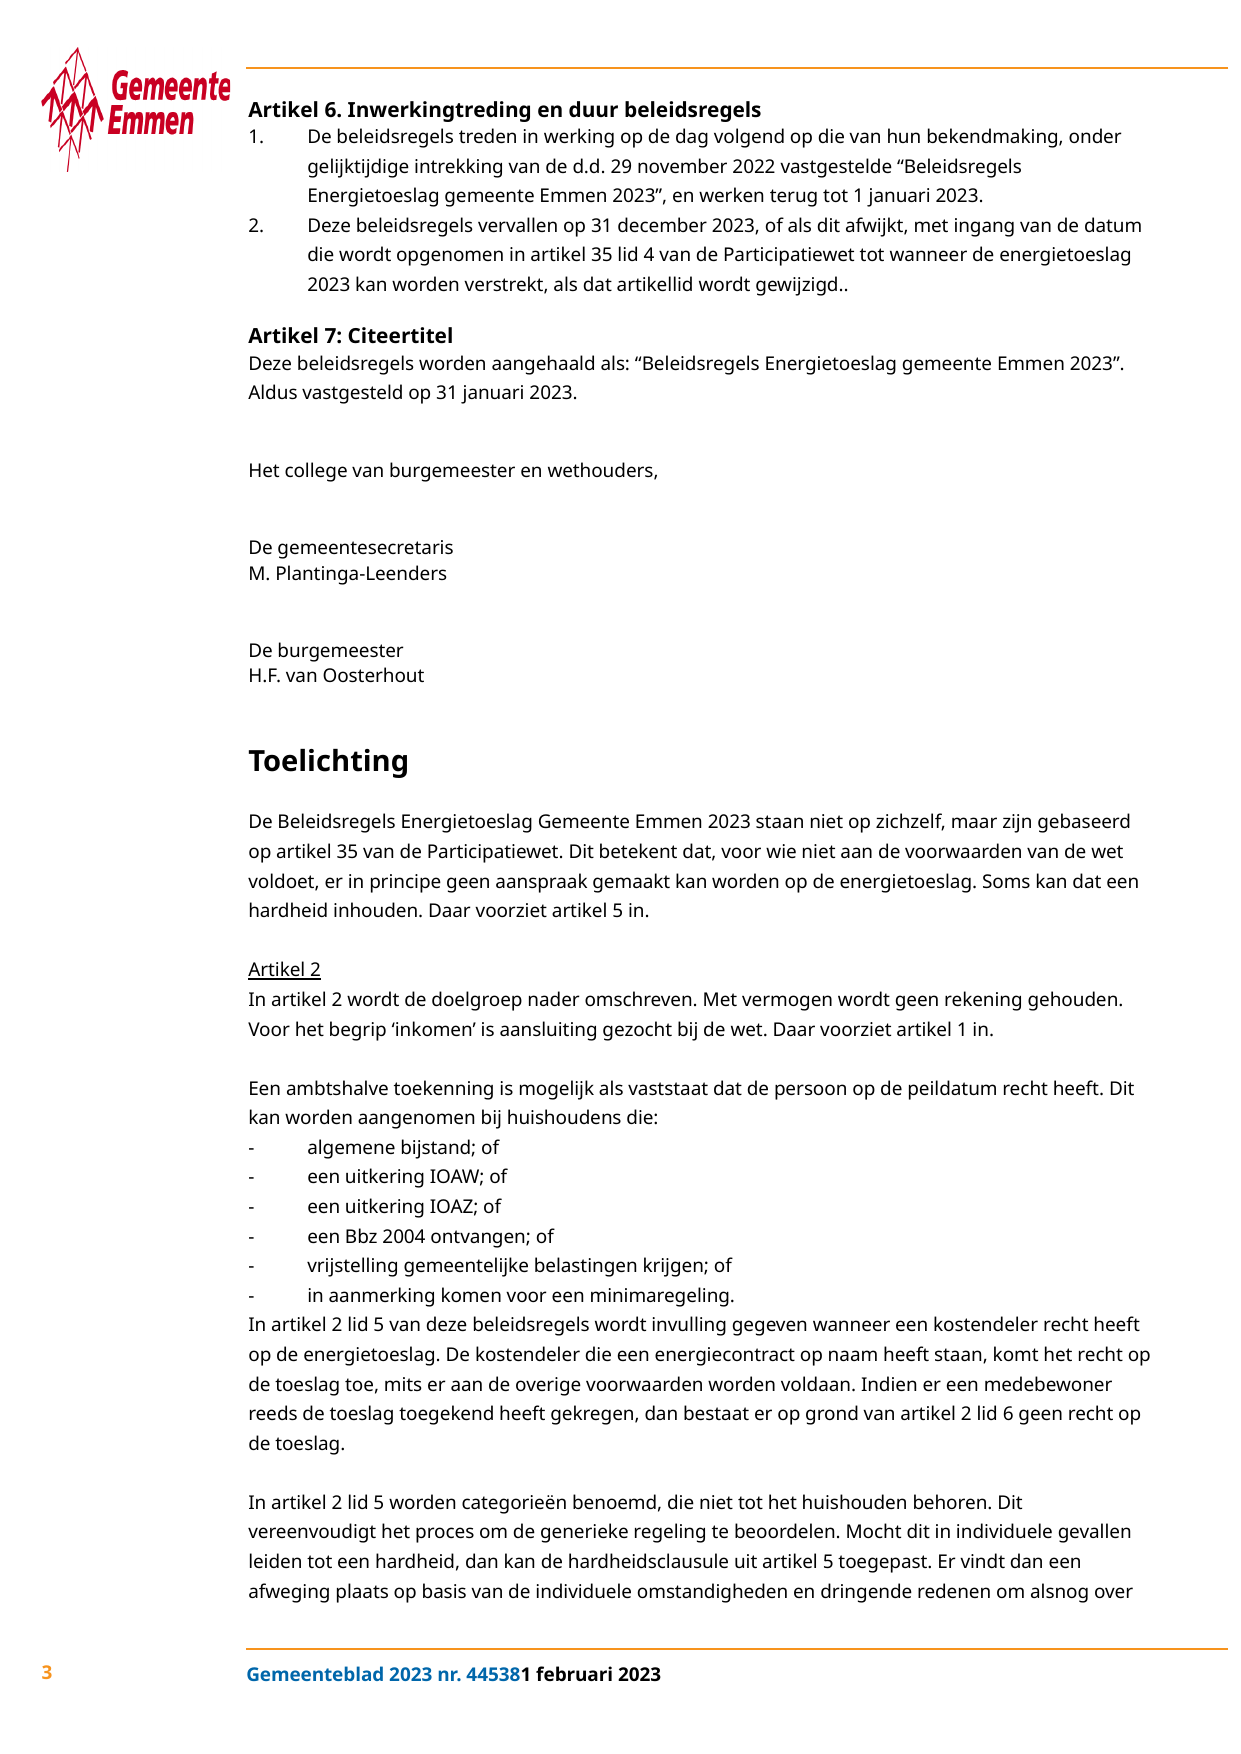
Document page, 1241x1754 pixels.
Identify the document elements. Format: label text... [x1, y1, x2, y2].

text In artikel 2 lid 5 van deze beleidsregels wordt invulling gegeven wanneer een kostendeler recht heeft op de energietoeslag. De kostendeler die een energiecontract op naam heeft staan, komt het recht op de toeslag toe, mits er aan de overige voorwaarden worden voldaan. Indien er een medebewoner reeds de toeslag toegekend heeft gekregen, dan bestaat er op grond van artikel 2 lid 6 geen recht op de toeslag. [248, 1312, 1152, 1456]
text De Beleidsregels Energietoeslag Gemeente Emmen 2023 staan niet op zichzelf, maar zijn gebaseerd op artikel 35 van de Participatiewet. Dit betekent dat, voor wie niet aan de voorwaarden van de wet voldoet, er in principe geen aanspraak gemaakt kan worden op de energietoeslag. Soms kan dat een hardheid inhouden. Daar voorziet artikel 5 in. [248, 809, 1152, 923]
list een Bbz 2004 ontvangen; of [248, 1223, 1152, 1248]
list in aanmerking komen voor een minimaregeling. [248, 1282, 1152, 1308]
text H.F. van Oosterhout [248, 663, 1152, 688]
text Deze beleidsregels worden aangehaald als: “Beleidsregels Energietoeslag gemeente Emmen 2023”. [248, 350, 1152, 376]
list De beleidsregels treden in werking op de dag volgend op die van hun bekendmaking, onder gelijktijdige intrekking van de d.d. 29 november 2022 vastgestelde “Beleidsregels Energietoeslag gemeente Emmen 2023”, en werken terug tot 1 januari 2023. [248, 123, 1152, 208]
text M. Plantinga-Leenders [248, 560, 1152, 585]
list een uitkering IOAZ; of [248, 1193, 1152, 1219]
text Artikel 6. Inwerkingtreding en duur beleidsregels [248, 95, 1152, 123]
text Toelichting [248, 740, 1152, 779]
text Aldus vastgesteld op 31 januari 2023. [248, 379, 1152, 405]
text De gemeentesecretaris [248, 534, 1152, 560]
text Het college van burgemeester en wethouders, [248, 457, 1152, 482]
list algemene bijstand; of [248, 1134, 1152, 1160]
list een uitkering IOAW; of [248, 1164, 1152, 1189]
list vrijstelling gemeentelijke belastingen krijgen; of [248, 1252, 1152, 1278]
text Artikel 7: Citeertitel [248, 322, 1152, 350]
picture [41, 47, 231, 172]
text In artikel 2 lid 5 worden categorieën benoemd, die niet tot het huishouden behoren. Dit vereenvoudigt het proces om de generieke regeling te beoordelen. Mocht dit in individuele gevallen leiden tot een hardheid, dan kan de hardheidsclausule uit artikel 5 toegepast. Er vindt dan een afweging plaats op basis van de individuele omstandigheden en dringende redenen om alsnog over [248, 1489, 1152, 1603]
text Een ambtshalve toekenning is mogelijk als vaststaat dat de persoon op de peildatum recht heeft. Dit kan worden aangenomen bij huishoudens die: [248, 1075, 1152, 1130]
text In artikel 2 wordt de doelgroep nader omschreven. Met vermogen wordt geen rekening gehouden. Voor het begrip ‘inkomen’ is aansluiting gezocht bij de wet. Daar voorziet artikel 1 in. [248, 986, 1152, 1041]
text De burgemeester [248, 637, 1152, 663]
list Deze beleidsregels vervallen op 31 december 2023, of als dit afwijkt, met ingang van de datum die wordt opgenomen in artikel 35 lid 4 van de Participatiewet tot wanneer de energietoeslag 2023 kan worden verstrekt, als dat artikellid wordt gewijzigd.. [248, 212, 1152, 297]
text Artikel 2 [248, 957, 1152, 982]
